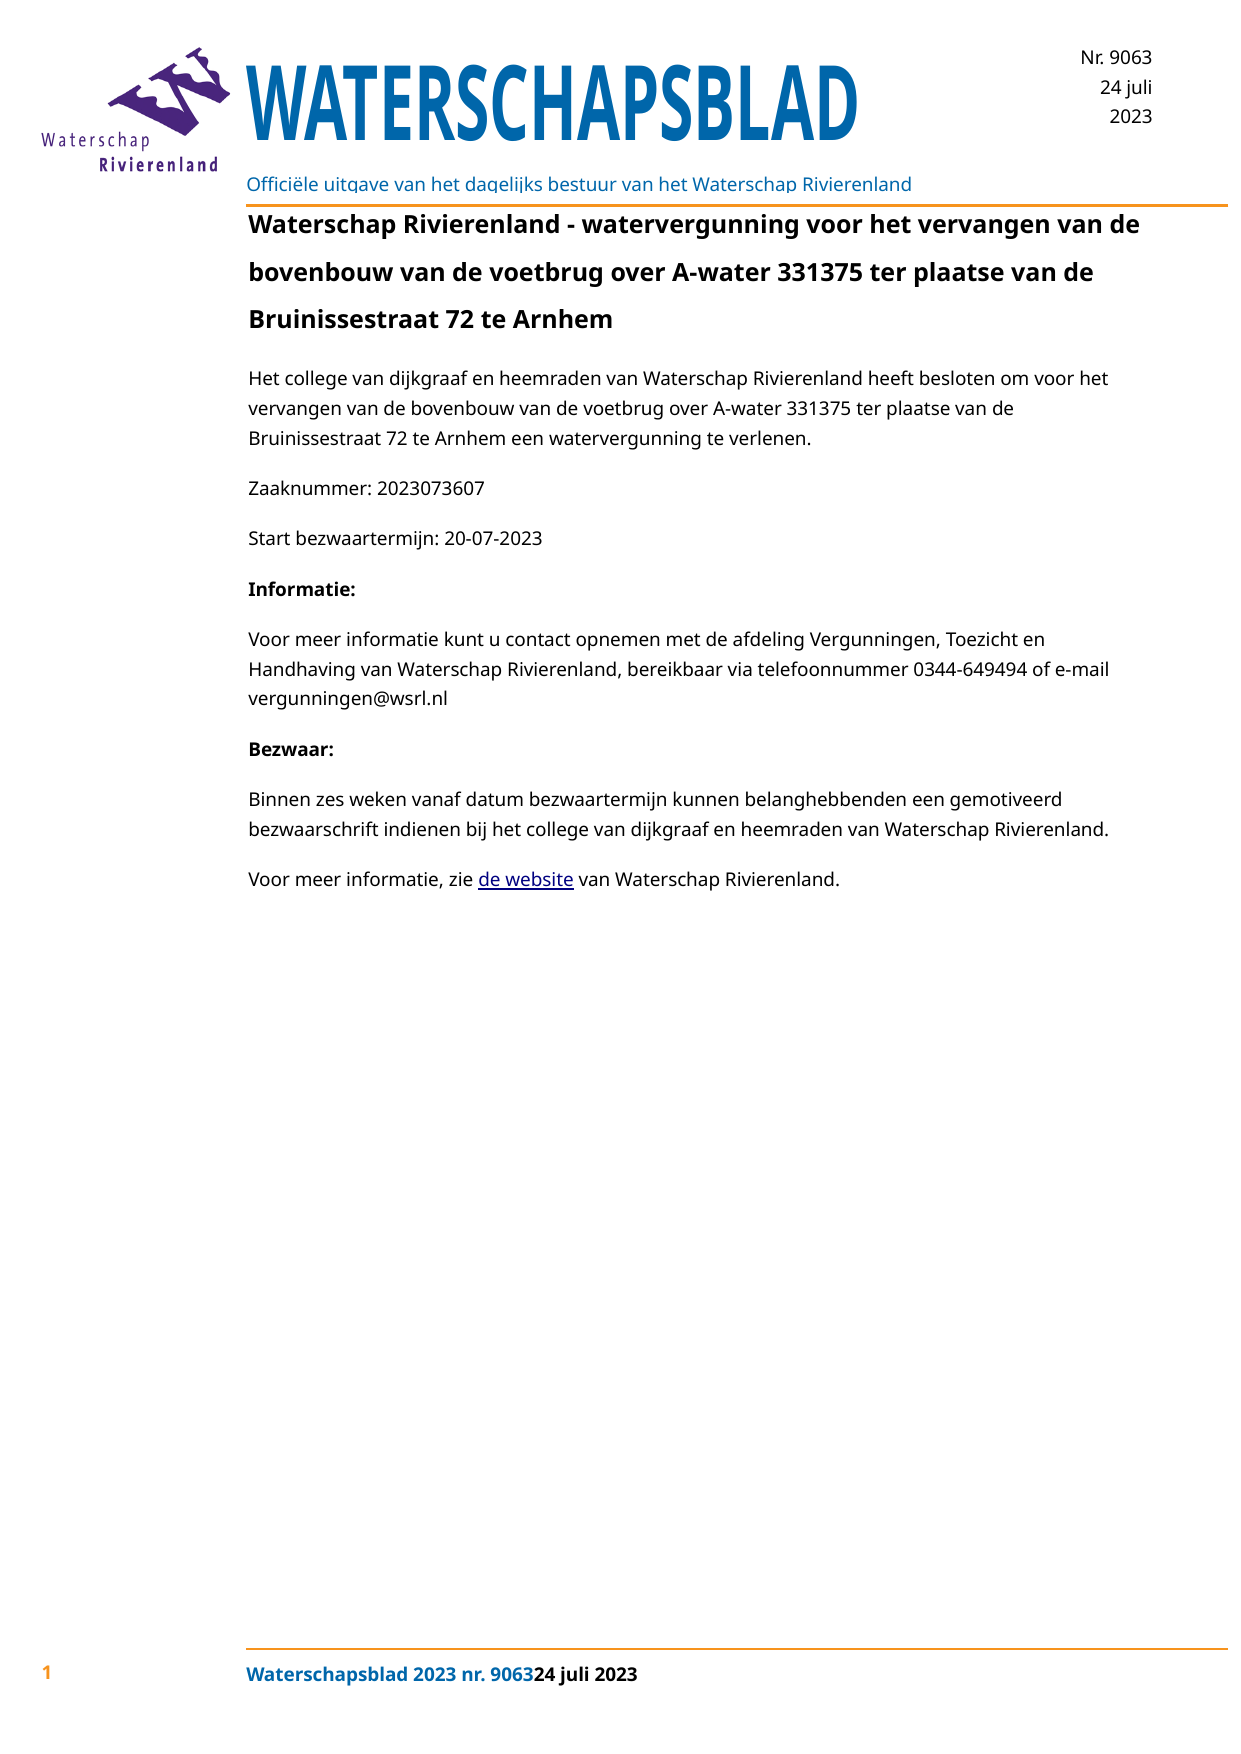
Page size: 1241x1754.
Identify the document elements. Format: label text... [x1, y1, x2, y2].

text Waterschap Rivierenland - watervergunning voor het vervangen van de bovenbouw van de voetbrug over A-water 331375 ter plaatse van de Bruinissestraat 72 te Arnhem [248, 207, 1152, 336]
text Zaaknummer: 2023073607 [248, 475, 1152, 501]
text Voor meer informatie, zie de website van Waterschap Rivierenland. [248, 866, 1152, 892]
text Start bezwaartermijn: 20-07-2023 [248, 526, 1152, 551]
text Voor meer informatie kunt u contact opnemen met de afdeling Vergunningen, Toezicht en Handhaving van Waterschap Rivierenland, bereikbaar via telefoonnummer 0344-649494 of e-mail vergunningen@wsrl.nl [248, 626, 1152, 711]
text Binnen zes weken vanaf datum bezwaartermijn kunnen belanghebbenden een gemotiveerd bezwaarschrift indienen bij het college van dijkgraaf en heemraden van Waterschap Rivierenland. [248, 786, 1152, 842]
text Bezwaar: [248, 736, 1152, 762]
text Het college van dijkgraaf en heemraden van Waterschap Rivierenland heeft besloten om voor het vervangen van de bovenbouw van de voetbrug over A-water 331375 ter plaatse van de Bruinissestraat 72 te Arnhem een watervergunning te verlenen. [248, 366, 1152, 450]
text Informatie: [248, 576, 1152, 602]
picture [41, 47, 231, 172]
